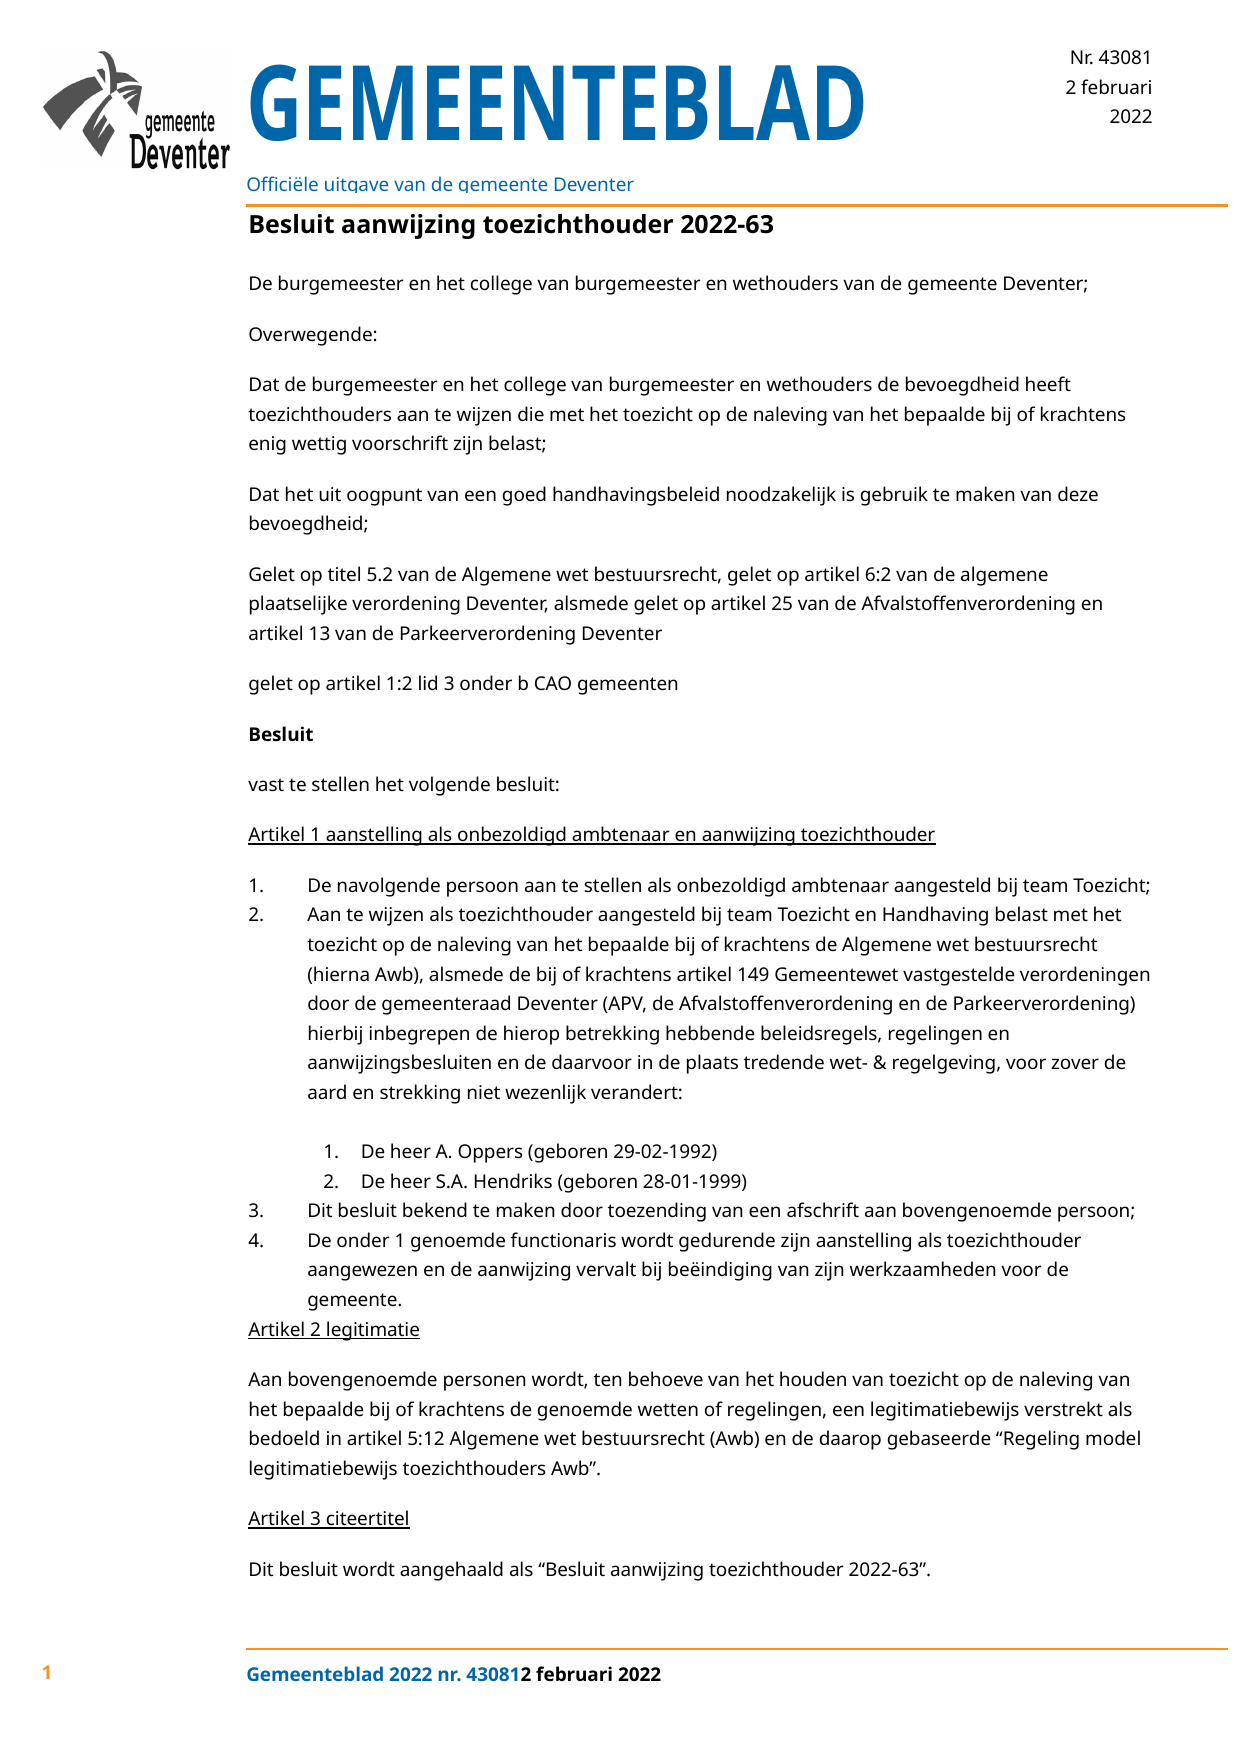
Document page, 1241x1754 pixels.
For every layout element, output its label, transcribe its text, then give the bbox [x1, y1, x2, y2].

text Gelet op titel 5.2 van de Algemene wet bestuursrecht, gelet op artikel 6:2 van de algemene plaatselijke verordening Deventer, alsmede gelet op artikel 25 van de Afvalstoffenverordening en artikel 13 van de Parkeerverordening Deventer [248, 561, 1152, 646]
text Artikel 3 citeertitel [248, 1505, 1152, 1531]
text Dat het uit oogpunt van een goed handhavingsbeleid noodzakelijk is gebruik te maken van deze bevoegdheid; [248, 481, 1152, 536]
list De heer S.A. Hendriks (geboren 28-01-1999) [323, 1168, 1152, 1193]
list De onder 1 genoemde functionaris wordt gedurende zijn aanstelling als toezichthouder aangewezen en de aanwijzing vervalt bij beëindiging van zijn werkzaamheden voor de gemeente. [248, 1227, 1152, 1312]
text Dit besluit wordt aangehaald als “Besluit aanwijzing toezichthouder 2022-63”. [248, 1556, 1152, 1581]
list De navolgende persoon aan te stellen als onbezoldigd ambtenaar aangesteld bij team Toezicht; [248, 872, 1152, 898]
text Artikel 2 legitimatie [248, 1316, 1152, 1341]
list Dit besluit bekend te maken door toezending van een afschrift aan bovengenoemde persoon; [248, 1197, 1152, 1223]
text Besluit [248, 721, 1152, 746]
list Aan te wijzen als toezichthouder aangesteld bij team Toezicht en Handhaving belast met het toezicht op de naleving van het bepaalde bij of krachtens de Algemene wet bestuursrecht (hierna Awb), alsmede de bij of krachtens artikel 149 Gemeentewet vastgestelde verordeningen door de gemeenteraad Deventer (APV, de Afvalstoffenverordening en de Parkeerverordening) hierbij inbegrepen de hierop betrekking hebbende beleidsregels, regelingen en aanwijzingsbesluiten en de daarvoor in de plaats tredende wet- & regelgeving, voor zover de aard en strekking niet wezenlijk verandert: [248, 902, 1152, 1105]
text vast te stellen het volgende besluit: [248, 771, 1152, 797]
text gelet op artikel 1:2 lid 3 onder b CAO gemeenten [248, 670, 1152, 696]
text Aan bovengenoemde personen wordt, ten behoeve van het houden van toezicht op de naleving van het bepaalde bij of krachtens de genoemde wetten of regelingen, een legitimatiebewijs verstrekt als bedoeld in artikel 5:12 Algemene wet bestuursrecht (Awb) en de daarop gebaseerde “Regeling model legitimatiebewijs toezichthouders Awb”. [248, 1366, 1152, 1481]
list De heer A. Oppers (geboren 29-02-1992) [323, 1138, 1152, 1164]
text Besluit aanwijzing toezichthouder 2022-63 [248, 207, 1152, 241]
text De burgemeester en het college van burgemeester en wethouders van de gemeente Deventer; [248, 270, 1152, 296]
text Dat de burgemeester en het college van burgemeester en wethouders de bevoegdheid heeft toezichthouders aan te wijzen die met het toezicht op de naleving van het bepaalde bij of krachtens enig wettig voorschrift zijn belast; [248, 371, 1152, 456]
picture [41, 47, 231, 172]
text Overwegende: [248, 321, 1152, 346]
text Artikel 1 aanstelling als onbezoldigd ambtenaar en aanwijzing toezichthouder [248, 822, 1152, 847]
